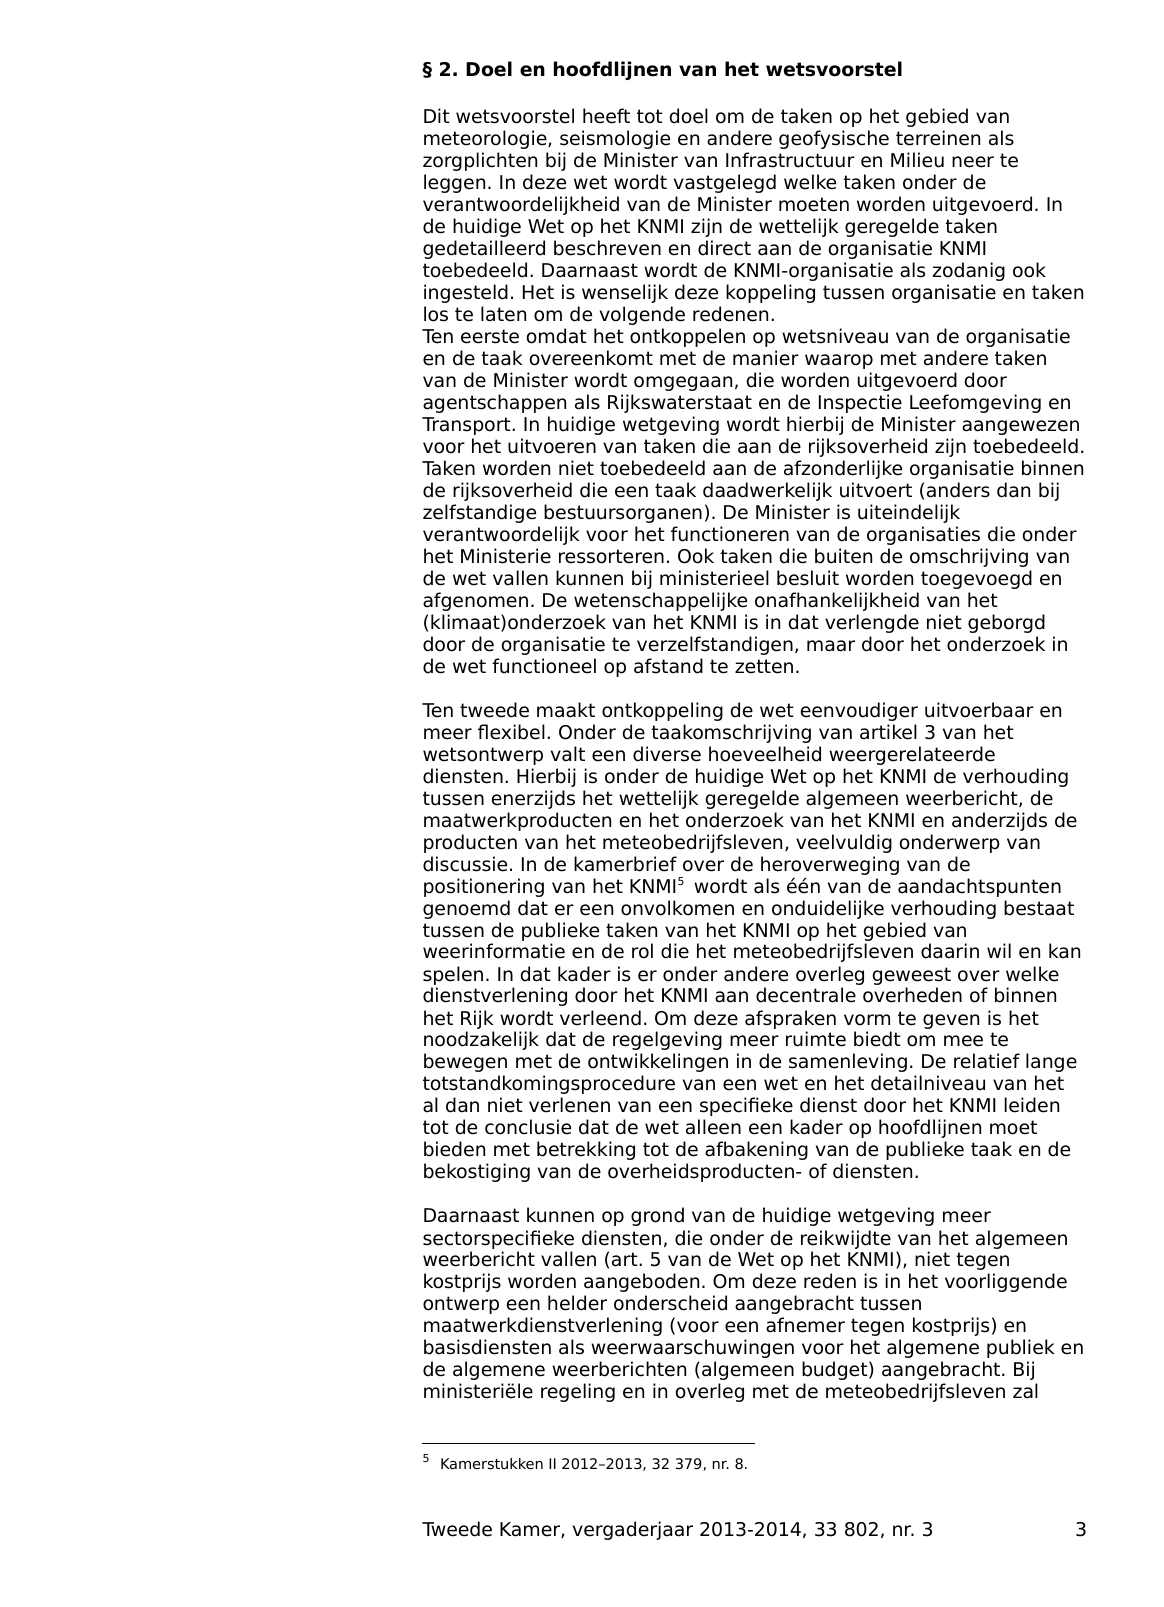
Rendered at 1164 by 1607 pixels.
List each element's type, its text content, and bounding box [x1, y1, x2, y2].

subtitle § 2. Doel en hoofdlijnen van het wetsvoorstel [422, 59, 1087, 81]
text Daarnaast kunnen op grond van de huidige wetgeving meer sectorspecifieke diensten, die onder de reikwijdte van het algemeen weerbericht vallen (art. 5 van de Wet op het KNMI), niet tegen kostprijs worden aangeboden. Om deze reden is in het voorliggende ontwerp een helder onderscheid aangebracht tussen maatwerkdienstverlening (voor een afnemer tegen kostprijs) en basisdiensten als weerwaarschuwingen voor het algemene publiek en de algemene weerberichten (algemeen budget) aangebracht. Bij ministeriële regeling en in overleg met de meteobedrijfsleven zal [422, 1205, 1087, 1403]
text Ten eerste omdat het ontkoppelen op wetsniveau van de organisatie en de taak overeenkomt met de manier waarop met andere taken van de Minister wordt omgegaan, die worden uitgevoerd door agentschappen als Rijkswaterstaat en de Inspectie Leefomgeving en Transport. In huidige wetgeving wordt hierbij de Minister aangewezen voor het uitvoeren van taken die aan de rijksoverheid zijn toebedeeld. Taken worden niet toebedeeld aan de afzonderlijke organisatie binnen de rijksoverheid die een taak daadwerkelijk uitvoert (anders dan bij zelfstandige bestuursorganen). De Minister is uiteindelijk verantwoordelijk voor het functioneren van de organisaties die onder het Ministerie ressorteren. Ook taken die buiten de omschrijving van de wet vallen kunnen bij ministerieel besluit worden toegevoegd en afgenomen. De wetenschappelijke onafhankelijkheid van het (klimaat)onderzoek van het KNMI is in dat verlengde niet geborgd door de organisatie te verzelfstandigen, maar door het onderzoek in de wet functioneel op afstand te zetten. [422, 326, 1087, 677]
text Kamerstukken II 2012–2013, 32 379, nr. 8. [422, 1452, 1087, 1474]
text Ten tweede maakt ontkoppeling de wet eenvoudiger uitvoerbaar en meer flexibel. Onder de taakomschrijving van artikel 3 van het wetsontwerp valt een diverse hoeveelheid weergerelateerde diensten. Hierbij is onder de huidige Wet op het KNMI de verhouding tussen enerzijds het wettelijk geregelde algemeen weerbericht, de maatwerkproducten en het onderzoek van het KNMI en anderzijds de producten van het meteobedrijfsleven, veelvuldig onderwerp van discussie. In de kamerbrief over de heroverweging van de positionering van het KNMI wordt als één van de aandachtspunten genoemd dat er een onvolkomen en onduidelijke verhouding bestaat tussen de publieke taken van het KNMI op het gebied van weerinformatie en de rol die het meteobedrijfsleven daarin wil en kan spelen. In dat kader is er onder andere overleg geweest over welke dienstverlening door het KNMI aan decentrale overheden of binnen het Rijk wordt verleend. Om deze afspraken vorm te geven is het noodzakelijk dat de regelgeving meer ruimte biedt om mee te bewegen met de ontwikkelingen in de samenleving. De relatief lange totstandkomingsprocedure van een wet en het detailniveau van het al dan niet verlenen van een specifieke dienst door het KNMI leiden tot de conclusie dat de wet alleen een kader op hoofdlijnen moet bieden met betrekking tot de afbakening van de publieke taak en de bekostiging van de overheidsproducten- of diensten. [422, 700, 1087, 1183]
text Dit wetsvoorstel heeft tot doel om de taken op het gebied van meteorologie, seismologie en andere geofysische terreinen als zorgplichten bij de Minister van Infrastructuur en Milieu neer te leggen. In deze wet wordt vastgelegd welke taken onder de verantwoordelijkheid van de Minister moeten worden uitgevoerd. In de huidige Wet op het KNMI zijn de wettelijk geregelde taken gedetailleerd beschreven en direct aan de organisatie KNMI toebedeeld. Daarnaast wordt de KNMI-organisatie als zodanig ook ingesteld. Het is wenselijk deze koppeling tussen organisatie en taken los te laten om de volgende redenen. [422, 106, 1087, 326]
